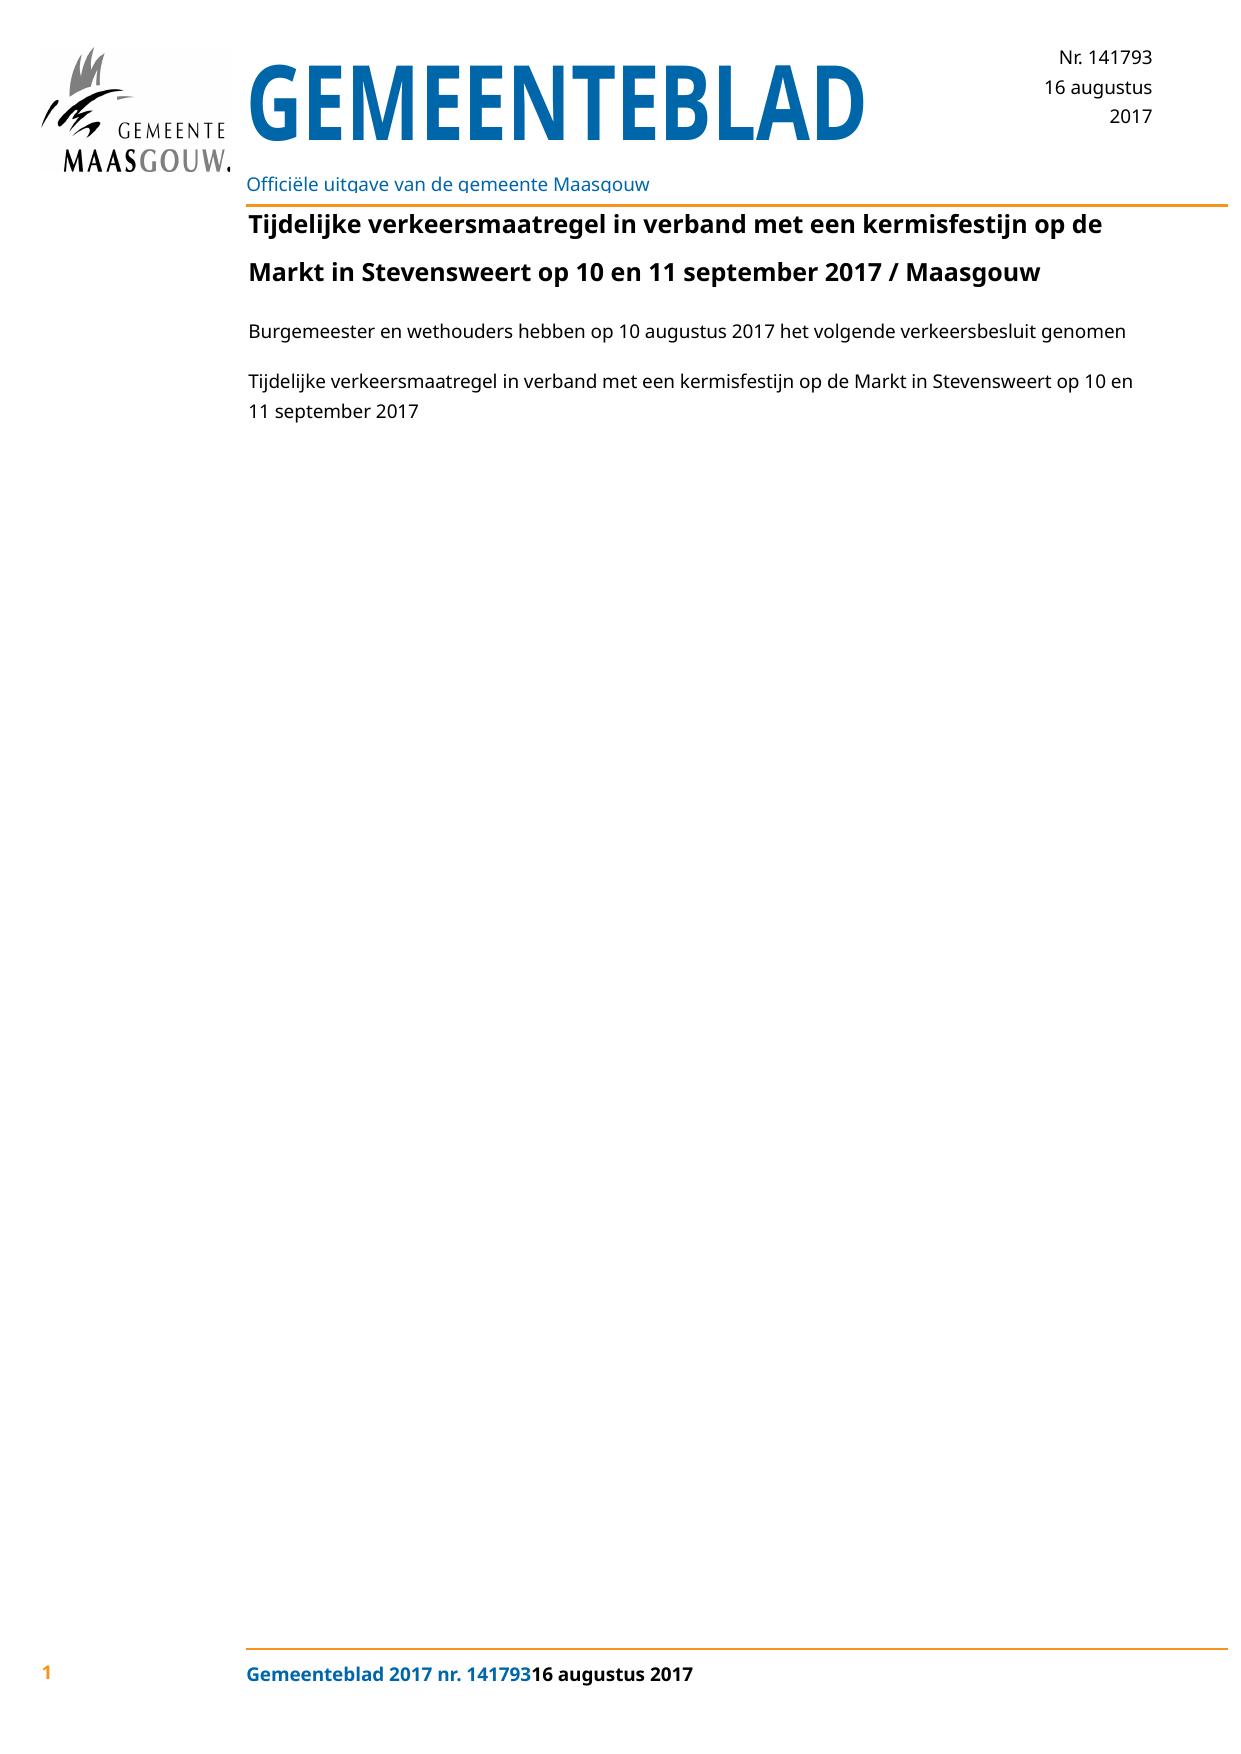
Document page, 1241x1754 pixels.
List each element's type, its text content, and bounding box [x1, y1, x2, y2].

text Burgemeester en wethouders hebben op 10 augustus 2017 het volgende verkeersbesluit genomen [248, 318, 1152, 344]
text Tijdelijke verkeersmaatregel in verband met een kermisfestijn op de Markt in Stevensweert op 10 en 11 september 2017 / Maasgouw [248, 207, 1152, 288]
text Tijdelijke verkeersmaatregel in verband met een kermisfestijn op de Markt in Stevensweert op 10 en 11 september 2017 [248, 368, 1152, 424]
picture [41, 47, 231, 172]
